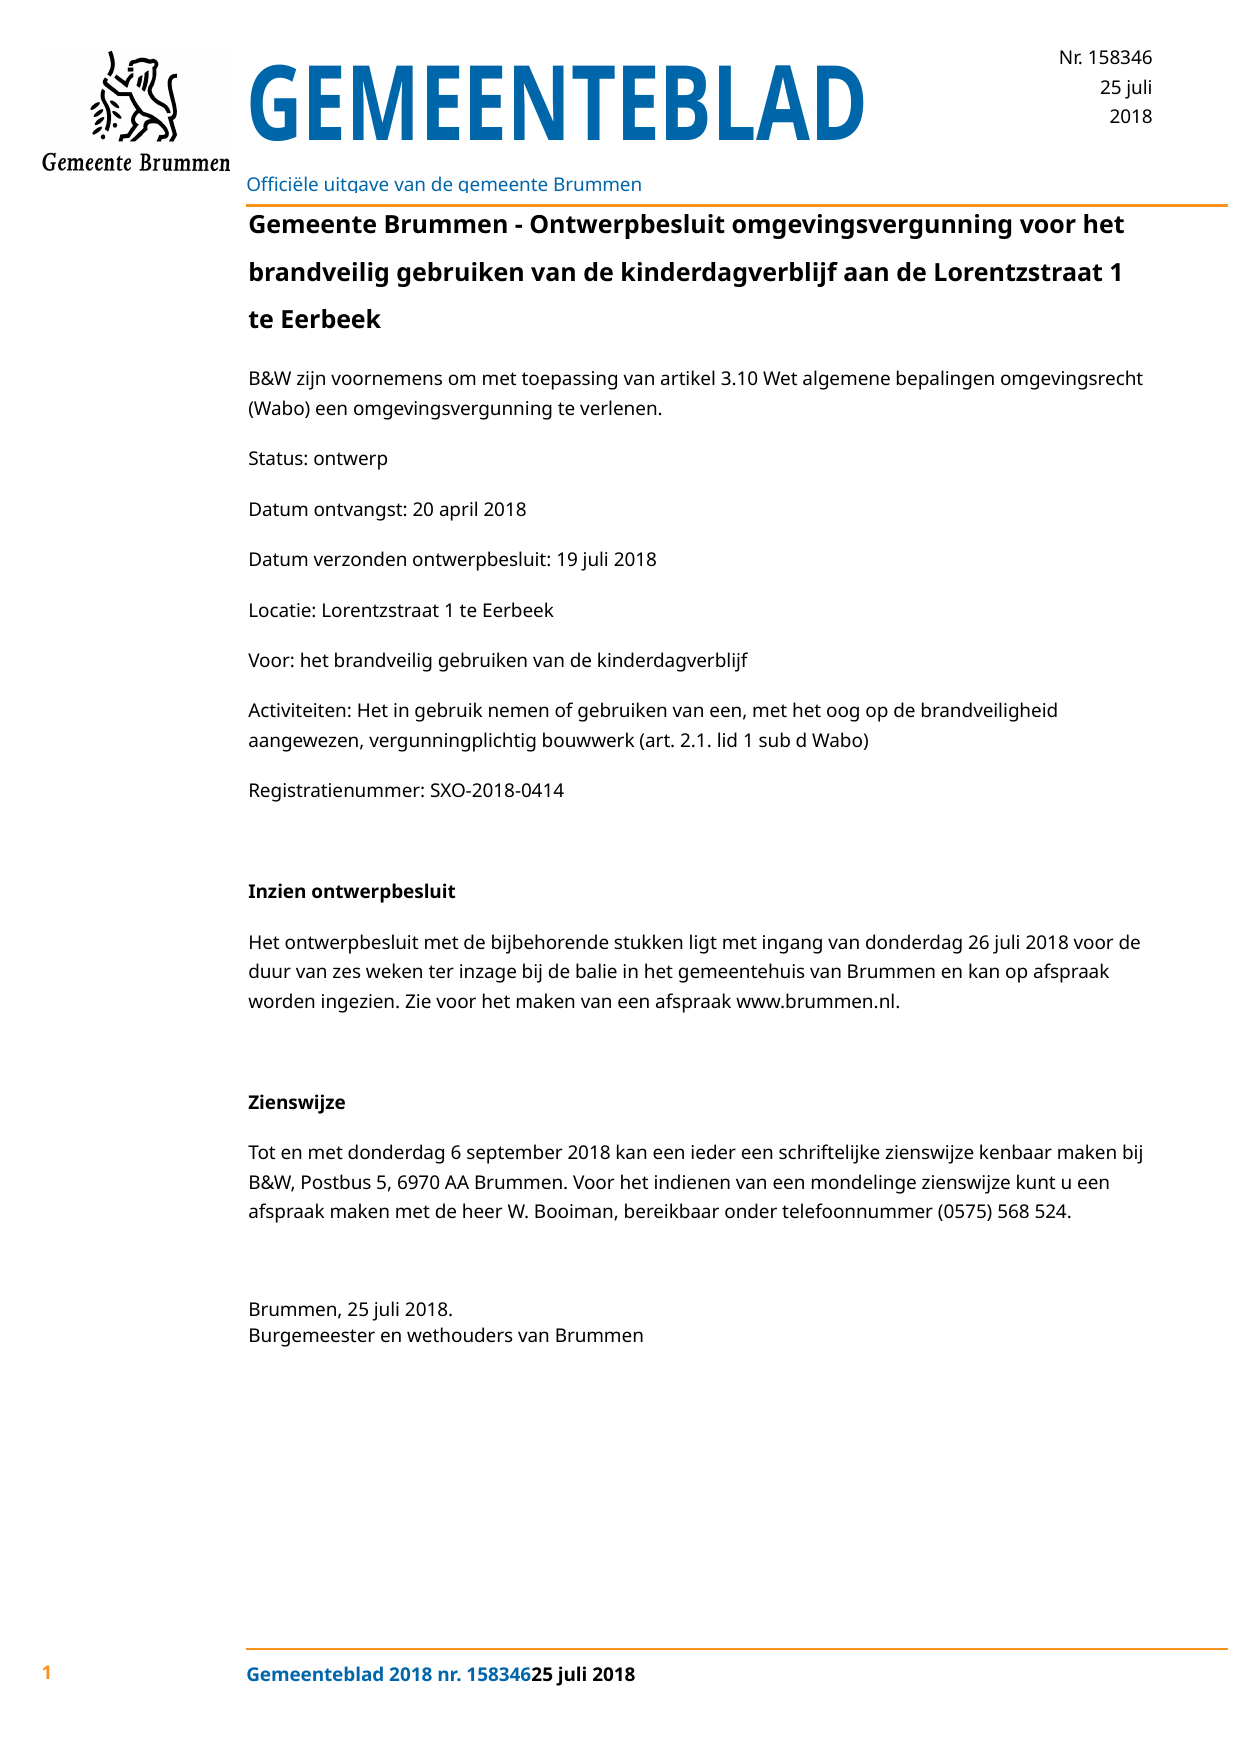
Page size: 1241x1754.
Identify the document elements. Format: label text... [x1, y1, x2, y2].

text B&W zijn voornemens om met toepassing van artikel 3.10 Wet algemene bepalingen omgevingsrecht (Wabo) een omgevingsvergunning te verlenen. [248, 366, 1152, 421]
picture [41, 47, 231, 172]
text Activiteiten: Het in gebruik nemen of gebruiken van een, met het oog op de brandveiligheid aangewezen, vergunningplichtig bouwwerk (art. 2.1. lid 1 sub d Wabo) [248, 698, 1152, 753]
text Tot en met donderdag 6 september 2018 kan een ieder een schriftelijke zienswijze kenbaar maken bij B&W, Postbus 5, 6970 AA Brummen. Voor het indienen van een mondelinge zienswijze kunt u een afspraak maken met de heer W. Booiman, bereikbaar onder telefoonnummer (0575) 568 524. [248, 1139, 1152, 1224]
text Registratienummer: SXO-2018-0414 [248, 778, 1152, 803]
text Datum verzonden ontwerpbesluit: 19 juli 2018 [248, 546, 1152, 572]
text Datum ontvangst: 20 april 2018 [248, 496, 1152, 522]
text Voor: het brandveilig gebruiken van de kinderdagverblijf [248, 647, 1152, 673]
text Status: ontwerp [248, 446, 1152, 471]
text Het ontwerpbesluit met de bijbehorende stukken ligt met ingang van donderdag 26 juli 2018 voor de duur van zes weken ter inzage bij de balie in het gemeentehuis van Brummen en kan op afspraak worden ingezien. Zie voor het maken van een afspraak www.brummen.nl. [248, 929, 1152, 1014]
text Inzien ontwerpbesluit [248, 878, 1152, 904]
text Gemeente Brummen - Ontwerpbesluit omgevingsvergunning voor het brandveilig gebruiken van de kinderdagverblijf aan de Lorentzstraat 1 te Eerbeek [248, 207, 1152, 336]
text Locatie: Lorentzstraat 1 te Eerbeek [248, 597, 1152, 622]
text Zienswijze [248, 1089, 1152, 1114]
text Brummen, 25 juli 2018. [248, 1297, 1152, 1322]
text Burgemeester en wethouders van Brummen [248, 1322, 1152, 1348]
